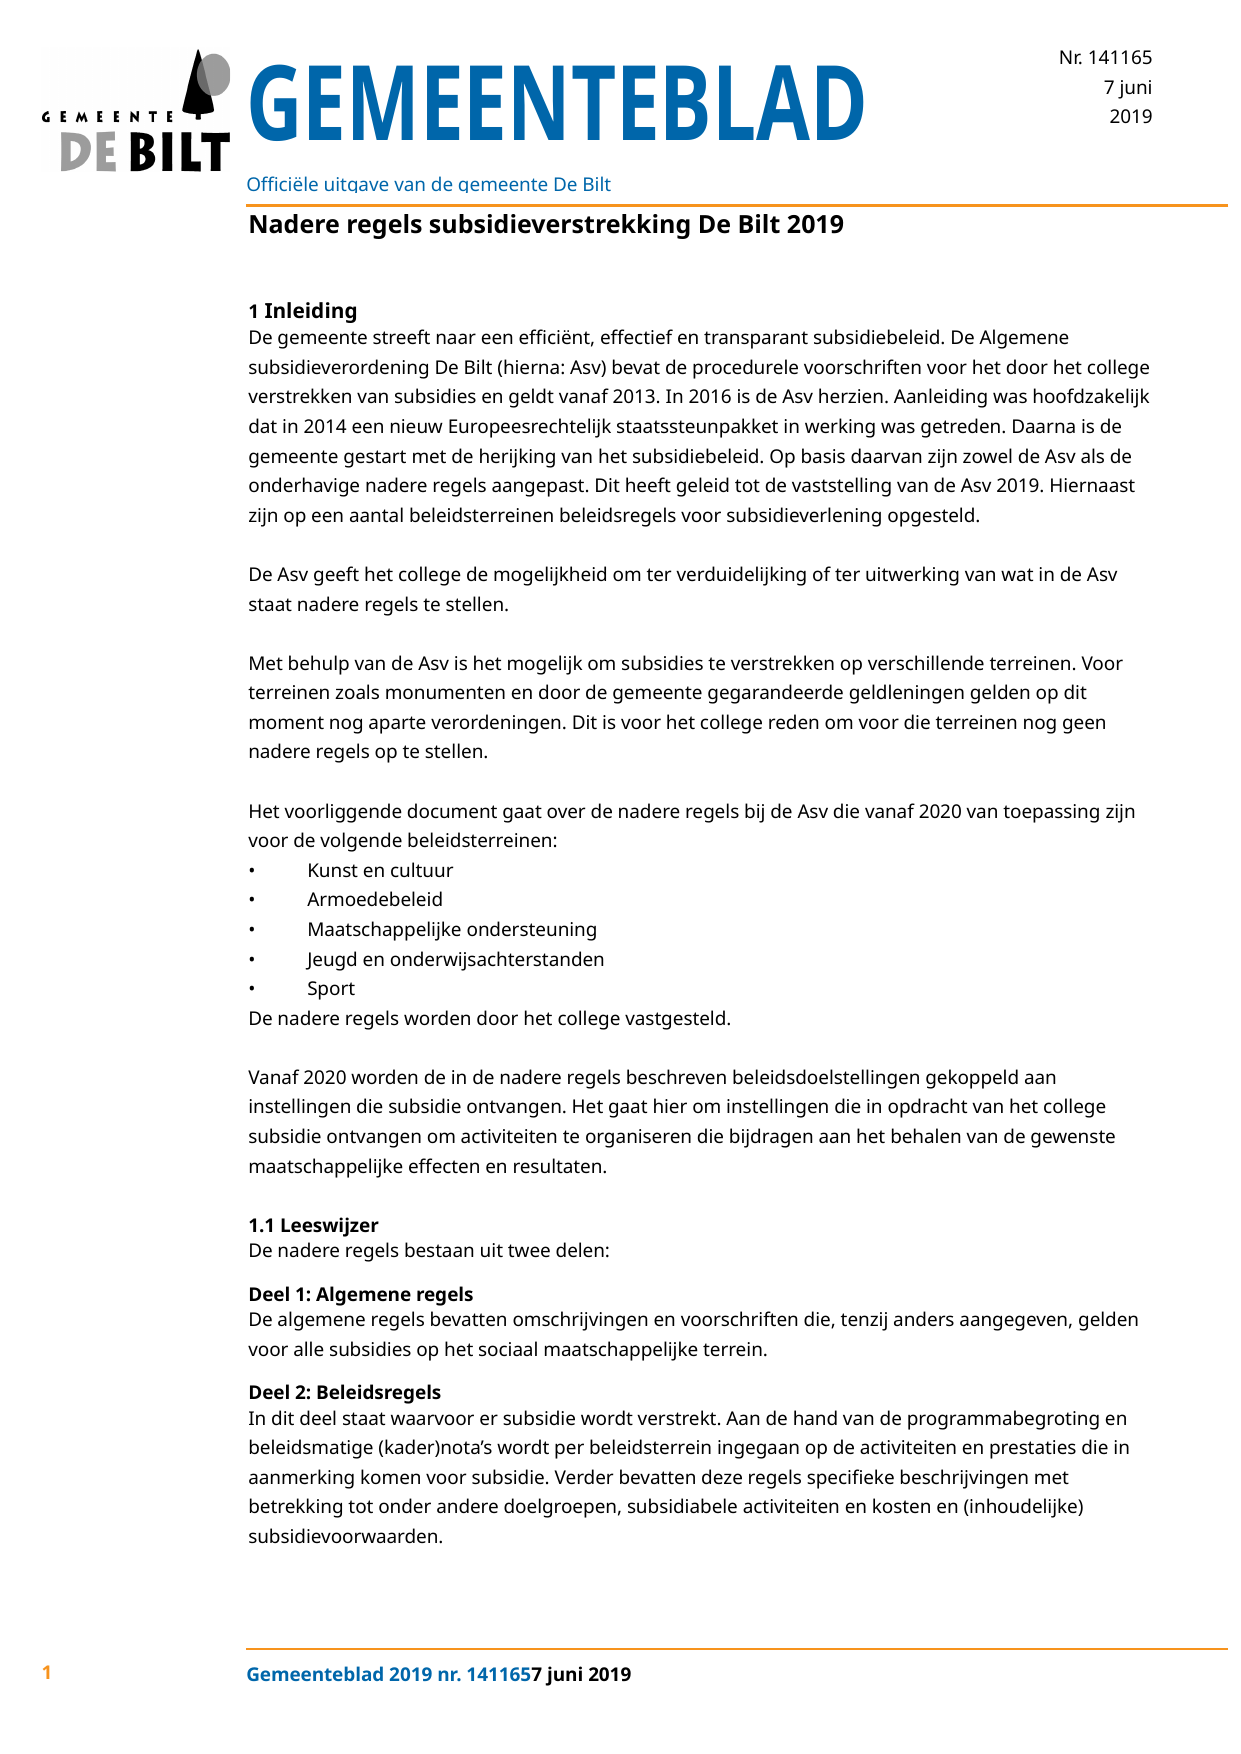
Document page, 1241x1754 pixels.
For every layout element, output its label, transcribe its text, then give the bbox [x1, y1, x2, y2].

picture [41, 47, 231, 172]
text 1.1 Leeswijzer [248, 1212, 1152, 1238]
text De Asv geeft het college de mogelijkheid om ter verduidelijking of ter uitwerking van wat in de Asv staat nadere regels te stellen. [248, 561, 1152, 616]
list Armoedebeleid [248, 887, 1152, 912]
text De gemeente streeft naar een efficiënt, effectief en transparant subsidiebeleid. De Algemene subsidieverordening De Bilt (hierna: Asv) bevat de procedurele voorschriften voor het door het college verstrekken van subsidies en geldt vanaf 2013. In 2016 is de Asv herzien. Aanleiding was hoofdzakelijk dat in 2014 een nieuw Europeesrechtelijk staatssteunpakket in werking was getreden. Daarna is de gemeente gestart met de herijking van het subsidiebeleid. Op basis daarvan zijn zowel de Asv als de onderhavige nadere regels aangepast. Dit heeft geleid tot de vaststelling van de Asv 2019. Hiernaast zijn op een aantal beleidsterreinen beleidsregels voor subsidieverlening opgesteld. [248, 324, 1152, 528]
text Vanaf 2020 worden de in de nadere regels beschreven beleidsdoelstellingen gekoppeld aan instellingen die subsidie ontvangen. Het gaat hier om instellingen die in opdracht van het college subsidie ontvangen om activiteiten te organiseren die bijdragen aan het behalen van de gewenste maatschappelijke effecten en resultaten. [248, 1064, 1152, 1178]
text De algemene regels bevatten omschrijvingen en voorschriften die, tenzij anders aangegeven, gelden voor alle subsidies op het sociaal maatschappelijke terrein. [248, 1307, 1152, 1362]
text 1 Inleiding [248, 296, 1152, 324]
text Deel 1: Algemene regels [248, 1281, 1152, 1307]
text In dit deel staat waarvoor er subsidie wordt verstrekt. Aan de hand van de programmabegroting en beleidsmatige (kader)nota’s wordt per beleidsterrein ingegaan op de activiteiten en prestaties die in aanmerking komen voor subsidie. Verder bevatten deze regels specifieke beschrijvingen met betrekking tot onder andere doelgroepen, subsidiabele activiteiten en kosten en (inhoudelijke) subsidievoorwaarden. [248, 1405, 1152, 1549]
text Met behulp van de Asv is het mogelijk om subsidies te verstrekken op verschillende terreinen. Voor terreinen zoals monumenten en door de gemeente gegarandeerde geldleningen gelden op dit moment nog aparte verordeningen. Dit is voor het college reden om voor die terreinen nog geen nadere regels op te stellen. [248, 650, 1152, 764]
text Nadere regels subsidieverstrekking De Bilt 2019 [248, 207, 1152, 241]
list Sport [248, 975, 1152, 1001]
text De nadere regels worden door het college vastgesteld. [248, 1005, 1152, 1031]
list Maatschappelijke ondersteuning [248, 916, 1152, 942]
text Het voorliggende document gaat over de nadere regels bij de Asv die vanaf 2020 van toepassing zijn voor de volgende beleidsterreinen: [248, 798, 1152, 853]
text Deel 2: Beleidsregels [248, 1379, 1152, 1405]
list Kunst en cultuur [248, 857, 1152, 883]
text De nadere regels bestaan uit twee delen: [248, 1238, 1152, 1263]
list Jeugd en onderwijsachterstanden [248, 946, 1152, 971]
